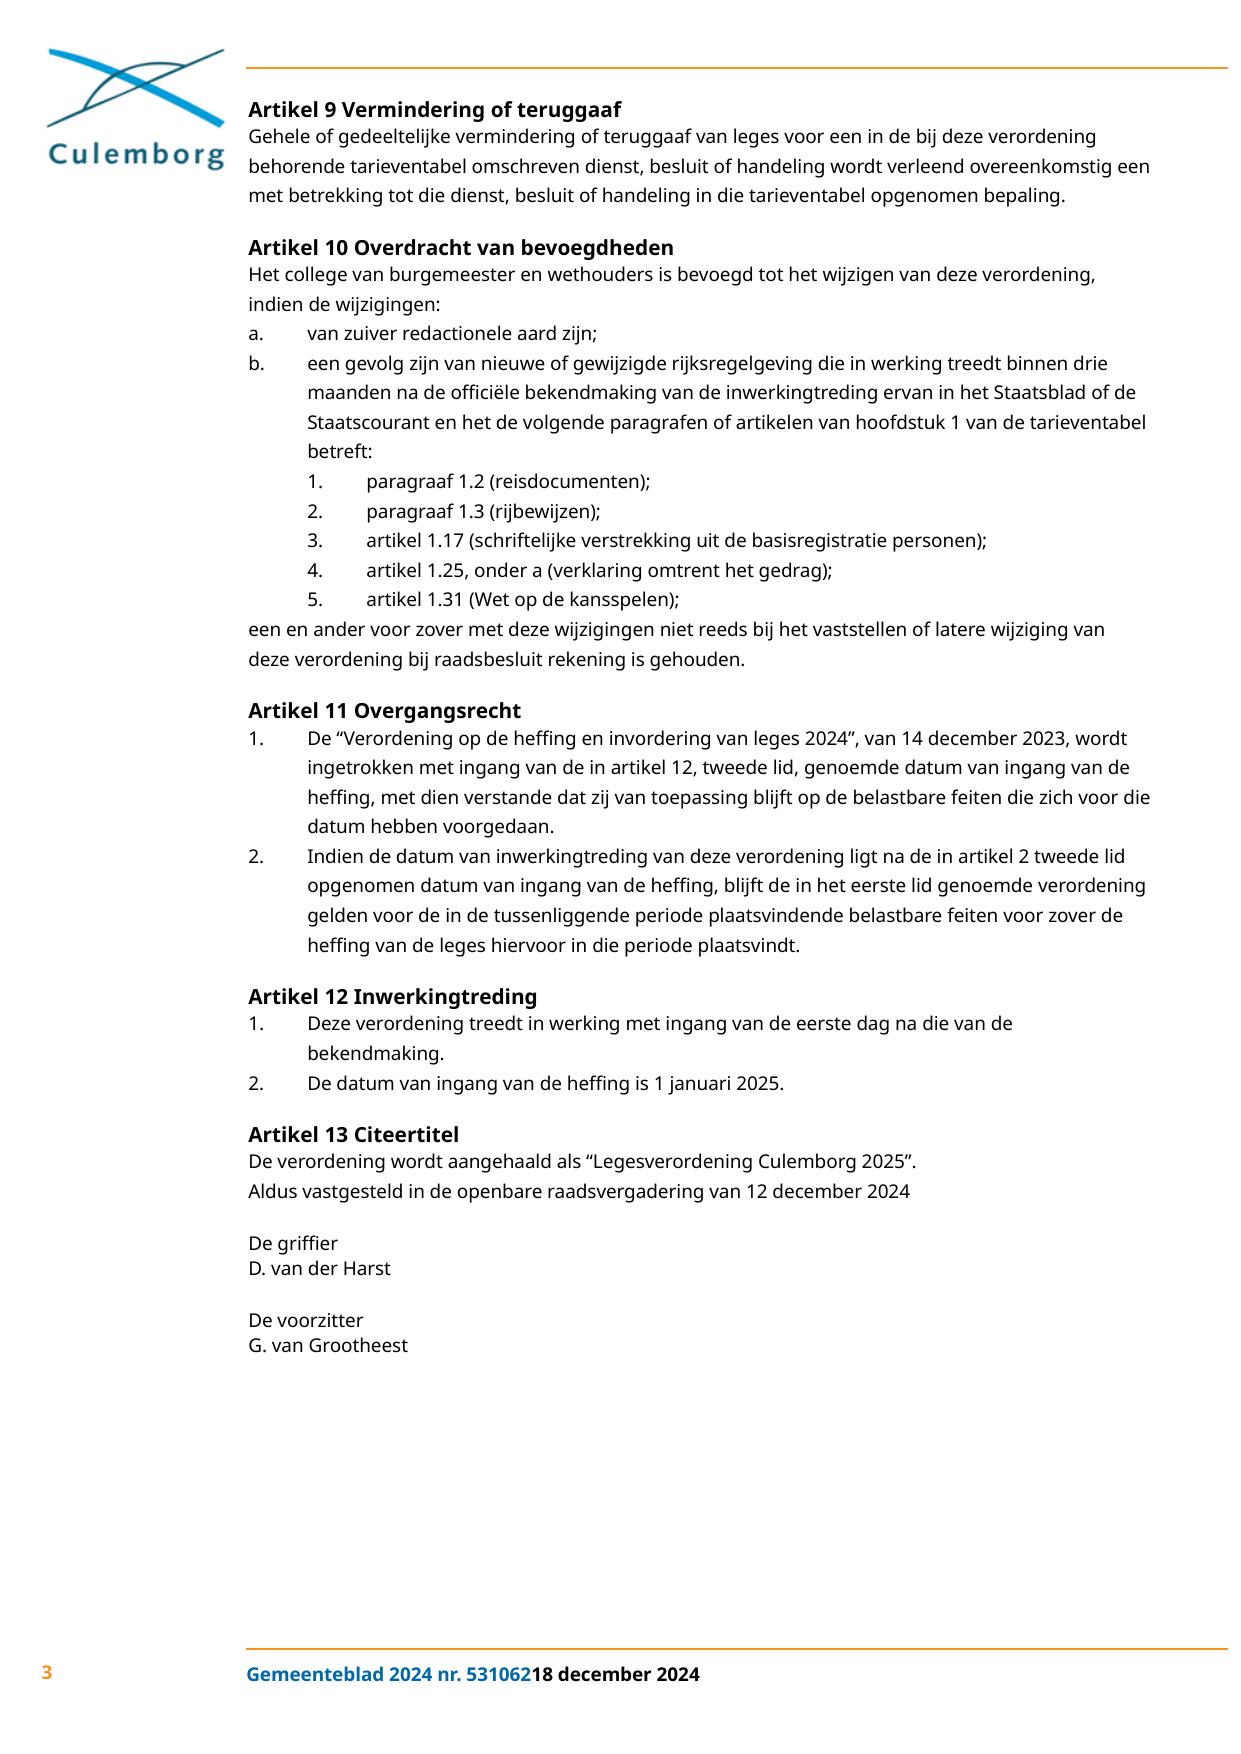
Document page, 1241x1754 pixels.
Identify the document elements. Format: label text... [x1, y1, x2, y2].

text De griffier [248, 1230, 1152, 1255]
text Artikel 9 Vermindering of teruggaaf [248, 95, 1152, 123]
list een gevolg zijn van nieuwe of gewijzigde rijksregelgeving die in werking treedt binnen drie maanden na de officiële bekendmaking van de inwerkingtreding ervan in het Staatsblad of de Staatscourant en het de volgende paragrafen of artikelen van hoofdstuk 1 van de tarieventabel betreft: [248, 350, 1152, 464]
text De voorzitter [248, 1307, 1152, 1333]
text D. van der Harst [248, 1255, 1152, 1281]
text De verordening wordt aangehaald als “Legesverordening Culemborg 2025”. [248, 1149, 1152, 1174]
list artikel 1.31 (Wet op de kansspelen); [307, 587, 1152, 612]
list artikel 1.17 (schriftelijke verstrekking uit de basisregistratie personen); [307, 527, 1152, 553]
list paragraaf 1.3 (rijbewijzen); [307, 498, 1152, 524]
list Indien de datum van inwerkingtreding van deze verordening ligt na de in artikel 2 tweede lid opgenomen datum van ingang van de heffing, blijft de in het eerste lid genoemde verordening gelden voor de in de tussenliggende periode plaatsvindende belastbare feiten voor zover de heffing van de leges hiervoor in die periode plaatsvindt. [248, 843, 1152, 957]
list De datum van ingang van de heffing is 1 januari 2025. [248, 1070, 1152, 1096]
list paragraaf 1.2 (reisdocumenten); [307, 468, 1152, 494]
list De “Verordening op de heffing en invordering van leges 2024”, van 14 december 2023, wordt ingetrokken met ingang van de in artikel 12, tweede lid, genoemde datum van ingang van de heffing, met dien verstande dat zij van toepassing blijft op de belastbare feiten die zich voor die datum hebben voorgedaan. [248, 725, 1152, 839]
text Artikel 13 Citeertitel [248, 1120, 1152, 1149]
text Aldus vastgesteld in de openbare raadsvergadering van 12 december 2024 [248, 1178, 1152, 1204]
text een en ander voor zover met deze wijzigingen niet reeds bij het vaststellen of latere wijziging van deze verordening bij raadsbesluit rekening is gehouden. [248, 616, 1152, 672]
text Artikel 12 Inwerkingtreding [248, 982, 1152, 1011]
list Deze verordening treedt in werking met ingang van de eerste dag na die van de bekendmaking. [248, 1011, 1152, 1066]
text G. van Grootheest [248, 1333, 1152, 1358]
text Artikel 11 Overgangsrecht [248, 696, 1152, 725]
text Artikel 10 Overdracht van bevoegdheden [248, 233, 1152, 261]
text Het college van burgemeester en wethouders is bevoegd tot het wijzigen van deze verordening, indien de wijzigingen: [248, 261, 1152, 317]
picture [41, 47, 231, 172]
text Gehele of gedeeltelijke vermindering of teruggaaf van leges voor een in de bij deze verordening behorende tarieventabel omschreven dienst, besluit of handeling wordt verleend overeenkomstig een met betrekking tot die dienst, besluit of handeling in die tarieventabel opgenomen bepaling. [248, 123, 1152, 208]
list van zuiver redactionele aard zijn; [248, 320, 1152, 346]
list artikel 1.25, onder a (verklaring omtrent het gedrag); [307, 557, 1152, 583]
